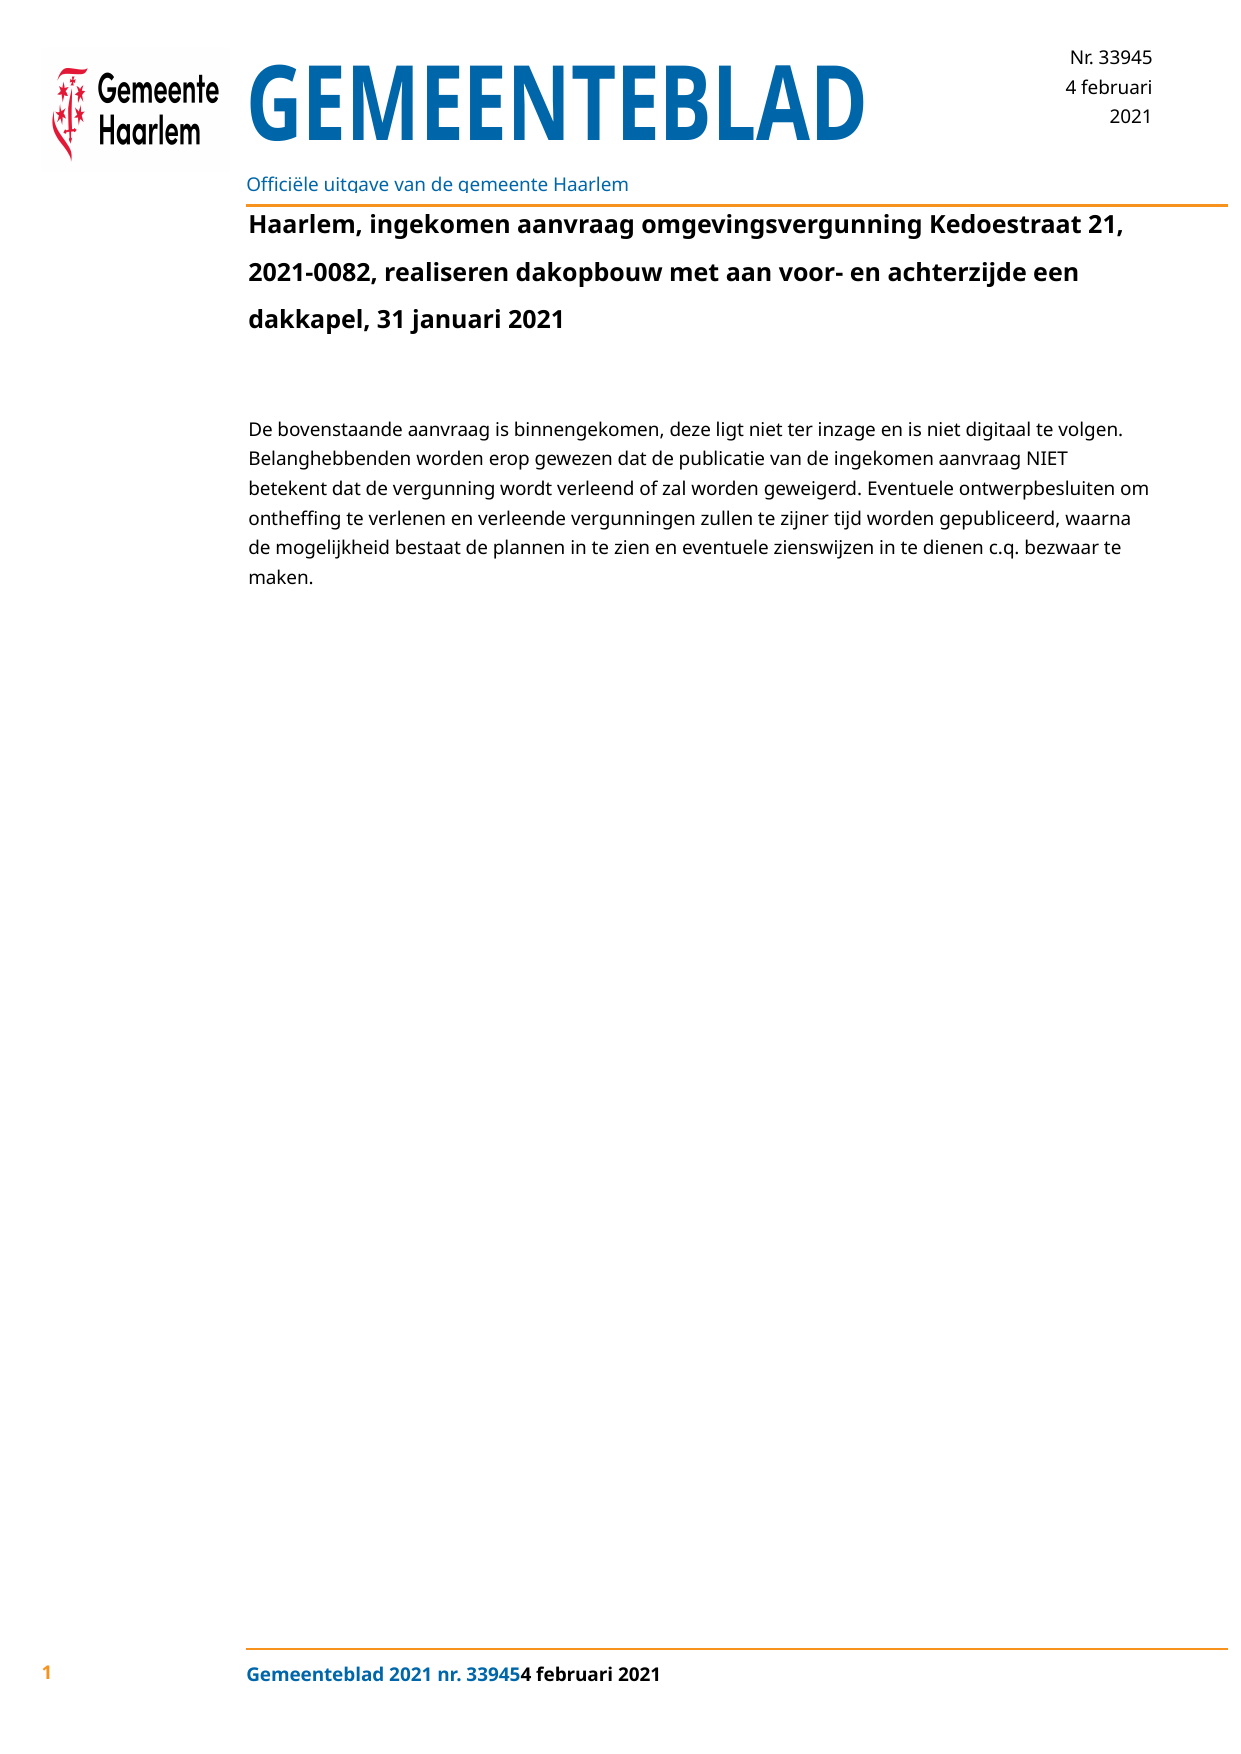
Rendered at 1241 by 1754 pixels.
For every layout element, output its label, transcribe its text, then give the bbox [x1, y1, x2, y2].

picture [41, 47, 231, 172]
text Haarlem, ingekomen aanvraag omgevingsvergunning Kedoestraat 21, 2021-0082, realiseren dakopbouw met aan voor- en achterzijde een dakkapel, 31 januari 2021 [248, 207, 1152, 336]
text De bovenstaande aanvraag is binnengekomen, deze ligt niet ter inzage en is niet digitaal te volgen. Belanghebbenden worden erop gewezen dat de publicatie van de ingekomen aanvraag NIET betekent dat de vergunning wordt verleend of zal worden geweigerd. Eventuele ontwerpbesluiten om ontheffing te verlenen en verleende vergunningen zullen te zijner tijd worden gepubliceerd, waarna de mogelijkheid bestaat de plannen in te zien en eventuele zienswijzen in te dienen c.q. bezwaar te maken. [248, 416, 1152, 589]
